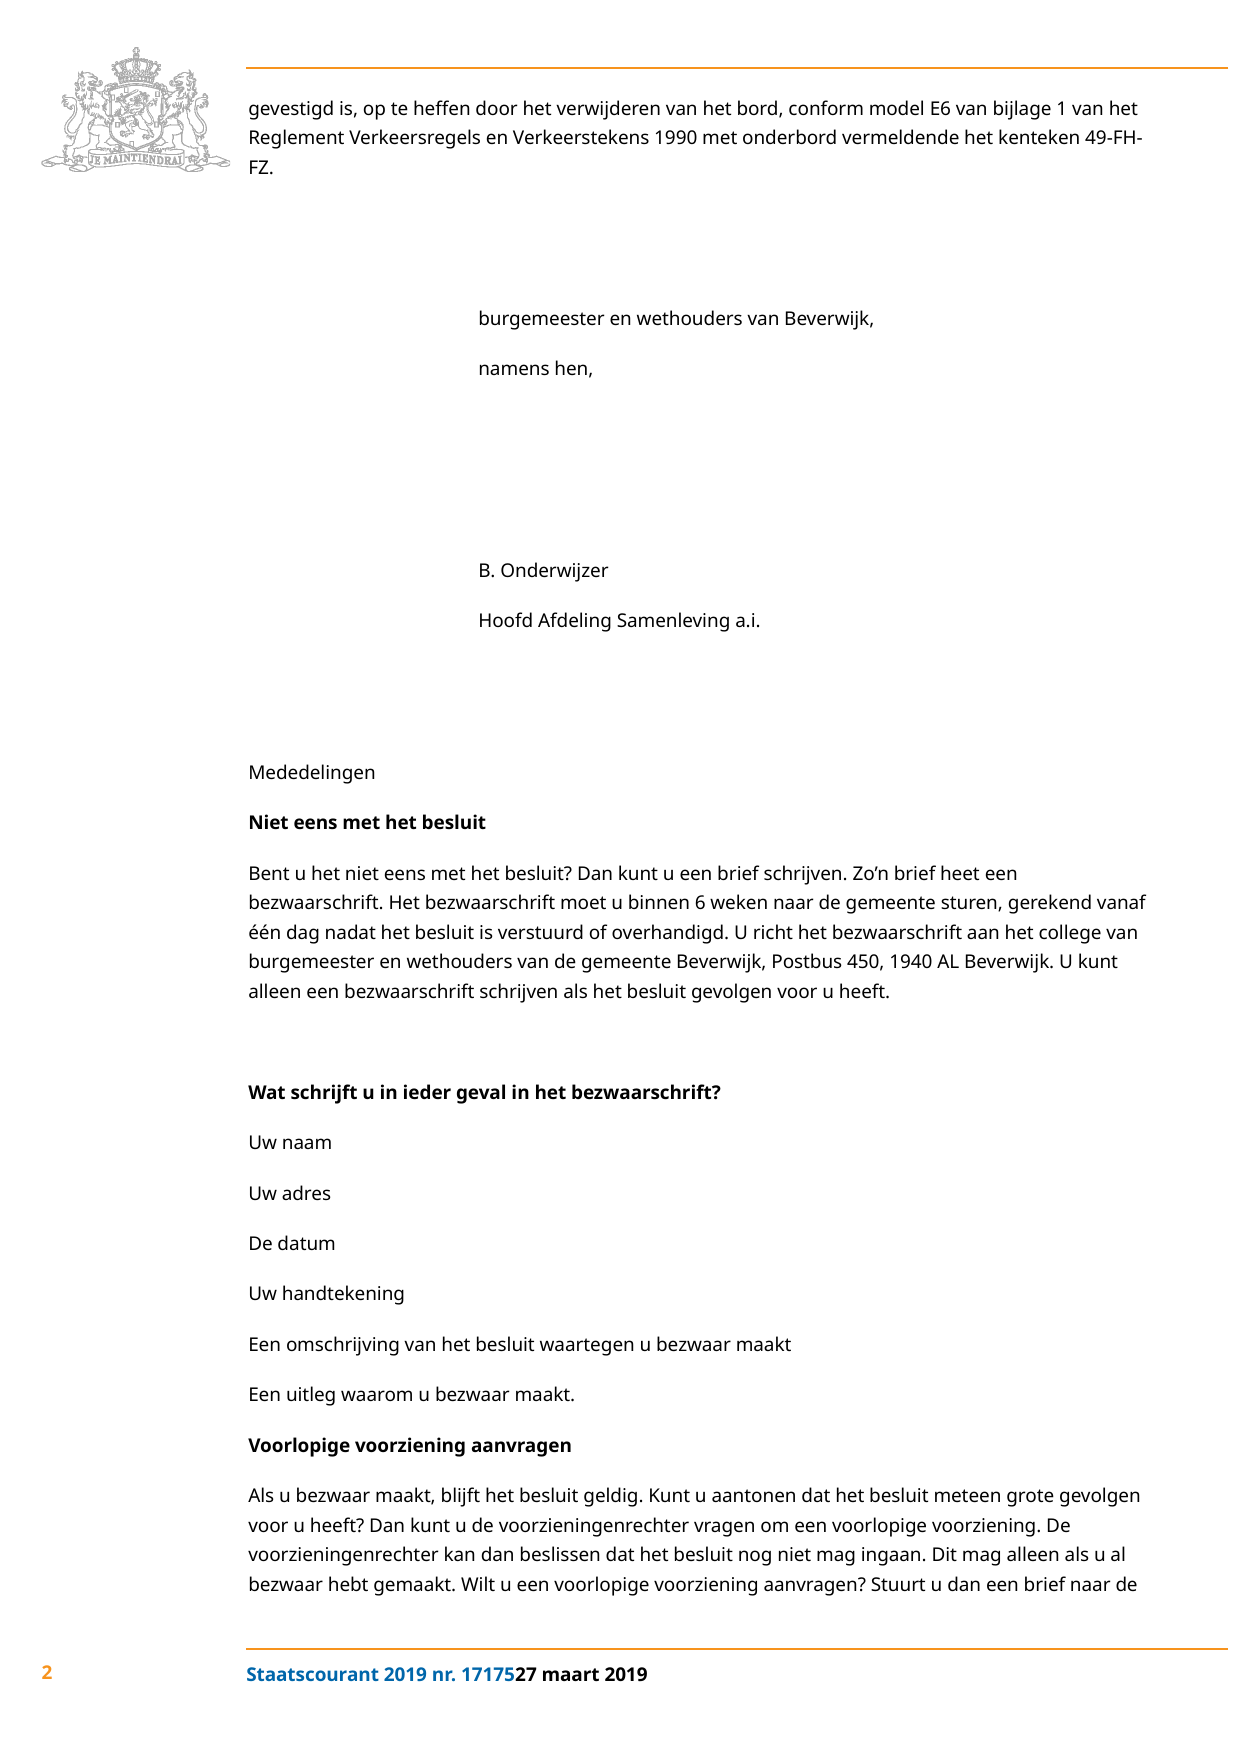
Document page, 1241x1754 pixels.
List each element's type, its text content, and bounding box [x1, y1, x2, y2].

text gevestigd is, op te heffen door het verwijderen van het bord, conform model E6 van bijlage 1 van het Reglement Verkeersregels en Verkeerstekens 1990 met onderbord vermeldende het kenteken 49-FH-FZ. [248, 95, 1152, 180]
text Als u bezwaar maakt, blijft het besluit geldig. Kunt u aantonen dat het besluit meteen grote gevolgen voor u heeft? Dan kunt u de voorzieningenrechter vragen om een voorlopige voorziening. De voorzieningenrechter kan dan beslissen dat het besluit nog niet mag ingaan. Dit mag alleen als u al bezwaar hebt gemaakt. Wilt u een voorlopige voorziening aanvragen? Stuurt u dan een brief naar de [248, 1482, 1152, 1597]
text Niet eens met het besluit [248, 809, 1152, 835]
text Mededelingen [248, 759, 1152, 785]
text Een uitleg waarom u bezwaar maakt. [248, 1381, 1152, 1407]
text B. Onderwijzer [248, 557, 1152, 583]
text namens hen, [248, 356, 1152, 381]
text Een omschrijving van het besluit waartegen u bezwaar maakt [248, 1331, 1152, 1357]
text De datum [248, 1230, 1152, 1256]
text Uw naam [248, 1129, 1152, 1155]
text burgemeester en wethouders van Beverwijk, [248, 305, 1152, 331]
text Voorlopige voorziening aanvragen [248, 1432, 1152, 1458]
text Bent u het niet eens met het besluit? Dan kunt u een brief schrijven. Zo’n brief heet een bezwaarschrift. Het bezwaarschrift moet u binnen 6 weken naar de gemeente sturen, gerekend vanaf één dag nadat het besluit is verstuurd of overhandigd. U richt het bezwaarschrift aan het college van burgemeester en wethouders van de gemeente Beverwijk, Postbus 450, 1940 AL Beverwijk. U kunt alleen een bezwaarschrift schrijven als het besluit gevolgen voor u heeft. [248, 860, 1152, 1004]
text Uw adres [248, 1180, 1152, 1206]
text Uw handtekening [248, 1281, 1152, 1306]
picture [41, 47, 231, 172]
text Wat schrijft u in ieder geval in het bezwaarschrift? [248, 1079, 1152, 1105]
text Hoofd Afdeling Samenleving a.i. [248, 608, 1152, 633]
